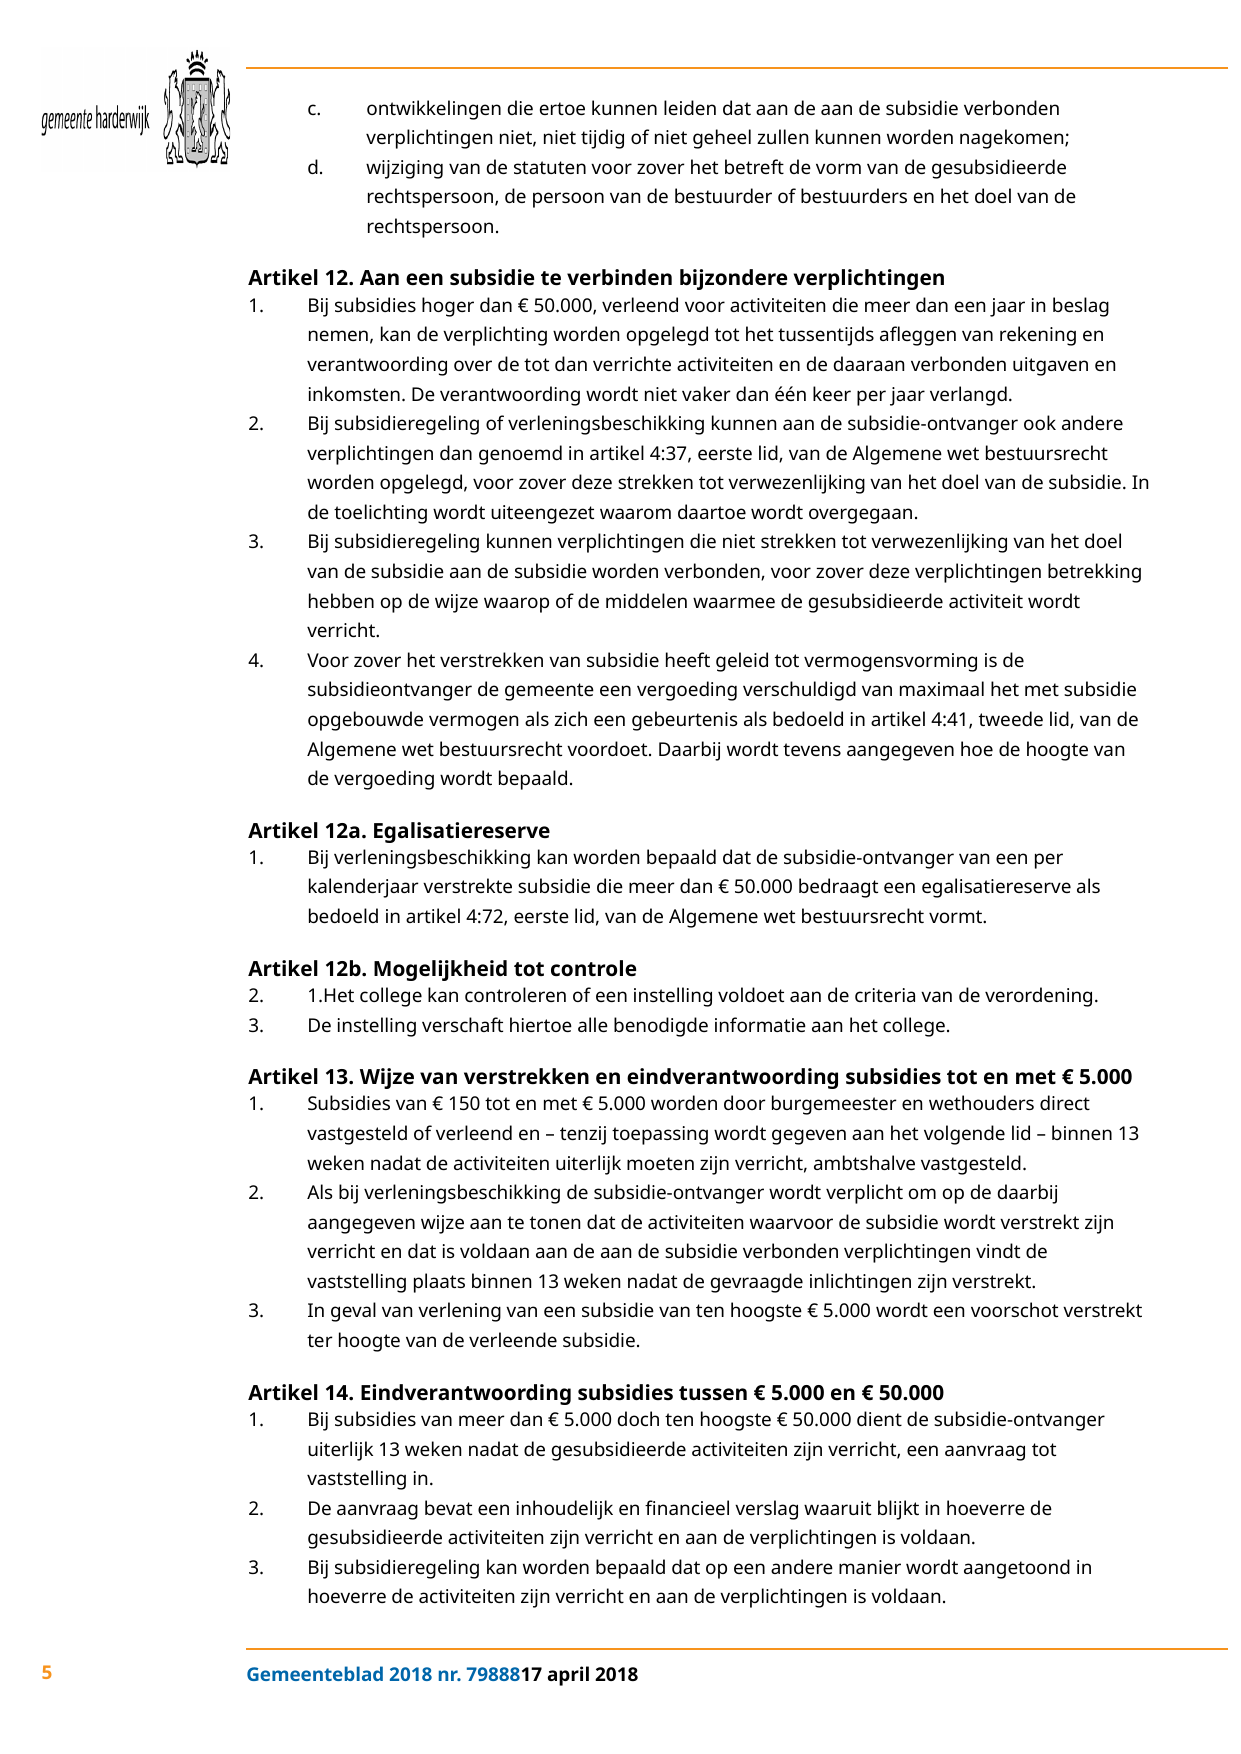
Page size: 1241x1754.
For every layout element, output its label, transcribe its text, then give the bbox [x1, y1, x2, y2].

list Voor zover het verstrekken van subsidie heeft geleid tot vermogensvorming is de subsidieontvanger de gemeente een vergoeding verschuldigd van maximaal het met subsidie opgebouwde vermogen als zich een gebeurtenis als bedoeld in artikel 4:41, tweede lid, van de Algemene wet bestuursrecht voordoet. Daarbij wordt tevens aangegeven hoe de hoogte van de vergoeding wordt bepaald. [248, 647, 1152, 791]
list De aanvraag bevat een inhoudelijk en financieel verslag waaruit blijkt in hoeverre de gesubsidieerde activiteiten zijn verricht en aan de verplichtingen is voldaan. [248, 1495, 1152, 1550]
list Bij subsidieregeling kunnen verplichtingen die niet strekken tot verwezenlijking van het doel van de subsidie aan de subsidie worden verbonden, voor zover deze verplichtingen betrekking hebben op de wijze waarop of de middelen waarmee de gesubsidieerde activiteit wordt verricht. [248, 529, 1152, 643]
picture [41, 47, 231, 172]
list wijziging van de statuten voor zover het betreft de vorm van de gesubsidieerde rechtspersoon, de persoon van de bestuurder of bestuurders en het doel van de rechtspersoon. [307, 154, 1152, 239]
list Bij subsidieregeling kan worden bepaald dat op een andere manier wordt aangetoond in hoeverre de activiteiten zijn verricht en aan de verplichtingen is voldaan. [248, 1554, 1152, 1609]
list ontwikkelingen die ertoe kunnen leiden dat aan de aan de subsidie verbonden verplichtingen niet, niet tijdig of niet geheel zullen kunnen worden nagekomen; [307, 95, 1152, 150]
list Bij subsidieregeling of verleningsbeschikking kunnen aan de subsidie-ontvanger ook andere verplichtingen dan genoemd in artikel 4:37, eerste lid, van de Algemene wet bestuursrecht worden opgelegd, voor zover deze strekken tot verwezenlijking van het doel van de subsidie. In de toelichting wordt uiteengezet waarom daartoe wordt overgegaan. [248, 410, 1152, 525]
list Bij subsidies hoger dan € 50.000, verleend voor activiteiten die meer dan een jaar in beslag nemen, kan de verplichting worden opgelegd tot het tussentijds afleggen van rekening en verantwoording over de tot dan verrichte activiteiten en de daaraan verbonden uitgaven en inkomsten. De verantwoording wordt niet vaker dan één keer per jaar verlangd. [248, 292, 1152, 406]
list Bij subsidies van meer dan € 5.000 doch ten hoogste € 50.000 dient de subsidie-ontvanger uiterlijk 13 weken nadat de gesubsidieerde activiteiten zijn verricht, een aanvraag tot vaststelling in. [248, 1406, 1152, 1491]
list Bij verleningsbeschikking kan worden bepaald dat de subsidie-ontvanger van een per kalenderjaar verstrekte subsidie die meer dan € 50.000 bedraagt een egalisatiereserve als bedoeld in artikel 4:72, eerste lid, van de Algemene wet bestuursrecht vormt. [248, 844, 1152, 929]
list Subsidies van € 150 tot en met € 5.000 worden door burgemeester en wethouders direct vastgesteld of verleend en – tenzij toepassing wordt gegeven aan het volgende lid – binnen 13 weken nadat de activiteiten uiterlijk moeten zijn verricht, ambtshalve vastgesteld. [248, 1091, 1152, 1176]
text Artikel 13. Wijze van verstrekken en eindverantwoording subsidies tot en met € 5.000 [248, 1062, 1152, 1091]
text Artikel 12b. Mogelijkheid tot controle [248, 954, 1152, 982]
list Als bij verleningsbeschikking de subsidie-ontvanger wordt verplicht om op de daarbij aangegeven wijze aan te tonen dat de activiteiten waarvoor de subsidie wordt verstrekt zijn verricht en dat is voldaan aan de aan de subsidie verbonden verplichtingen vindt de vaststelling plaats binnen 13 weken nadat de gevraagde inlichtingen zijn verstrekt. [248, 1179, 1152, 1294]
list In geval van verlening van een subsidie van ten hoogste € 5.000 wordt een voorschot verstrekt ter hoogte van de verleende subsidie. [248, 1298, 1152, 1353]
text Artikel 12. Aan een subsidie te verbinden bijzondere verplichtingen [248, 263, 1152, 292]
list De instelling verschaft hiertoe alle benodigde informatie aan het college. [248, 1012, 1152, 1037]
list 1.Het college kan controleren of een instelling voldoet aan de criteria van de verordening. [248, 982, 1152, 1008]
text Artikel 14. Eindverantwoording subsidies tussen € 5.000 en € 50.000 [248, 1378, 1152, 1406]
text Artikel 12a. Egalisatiereserve [248, 816, 1152, 844]
